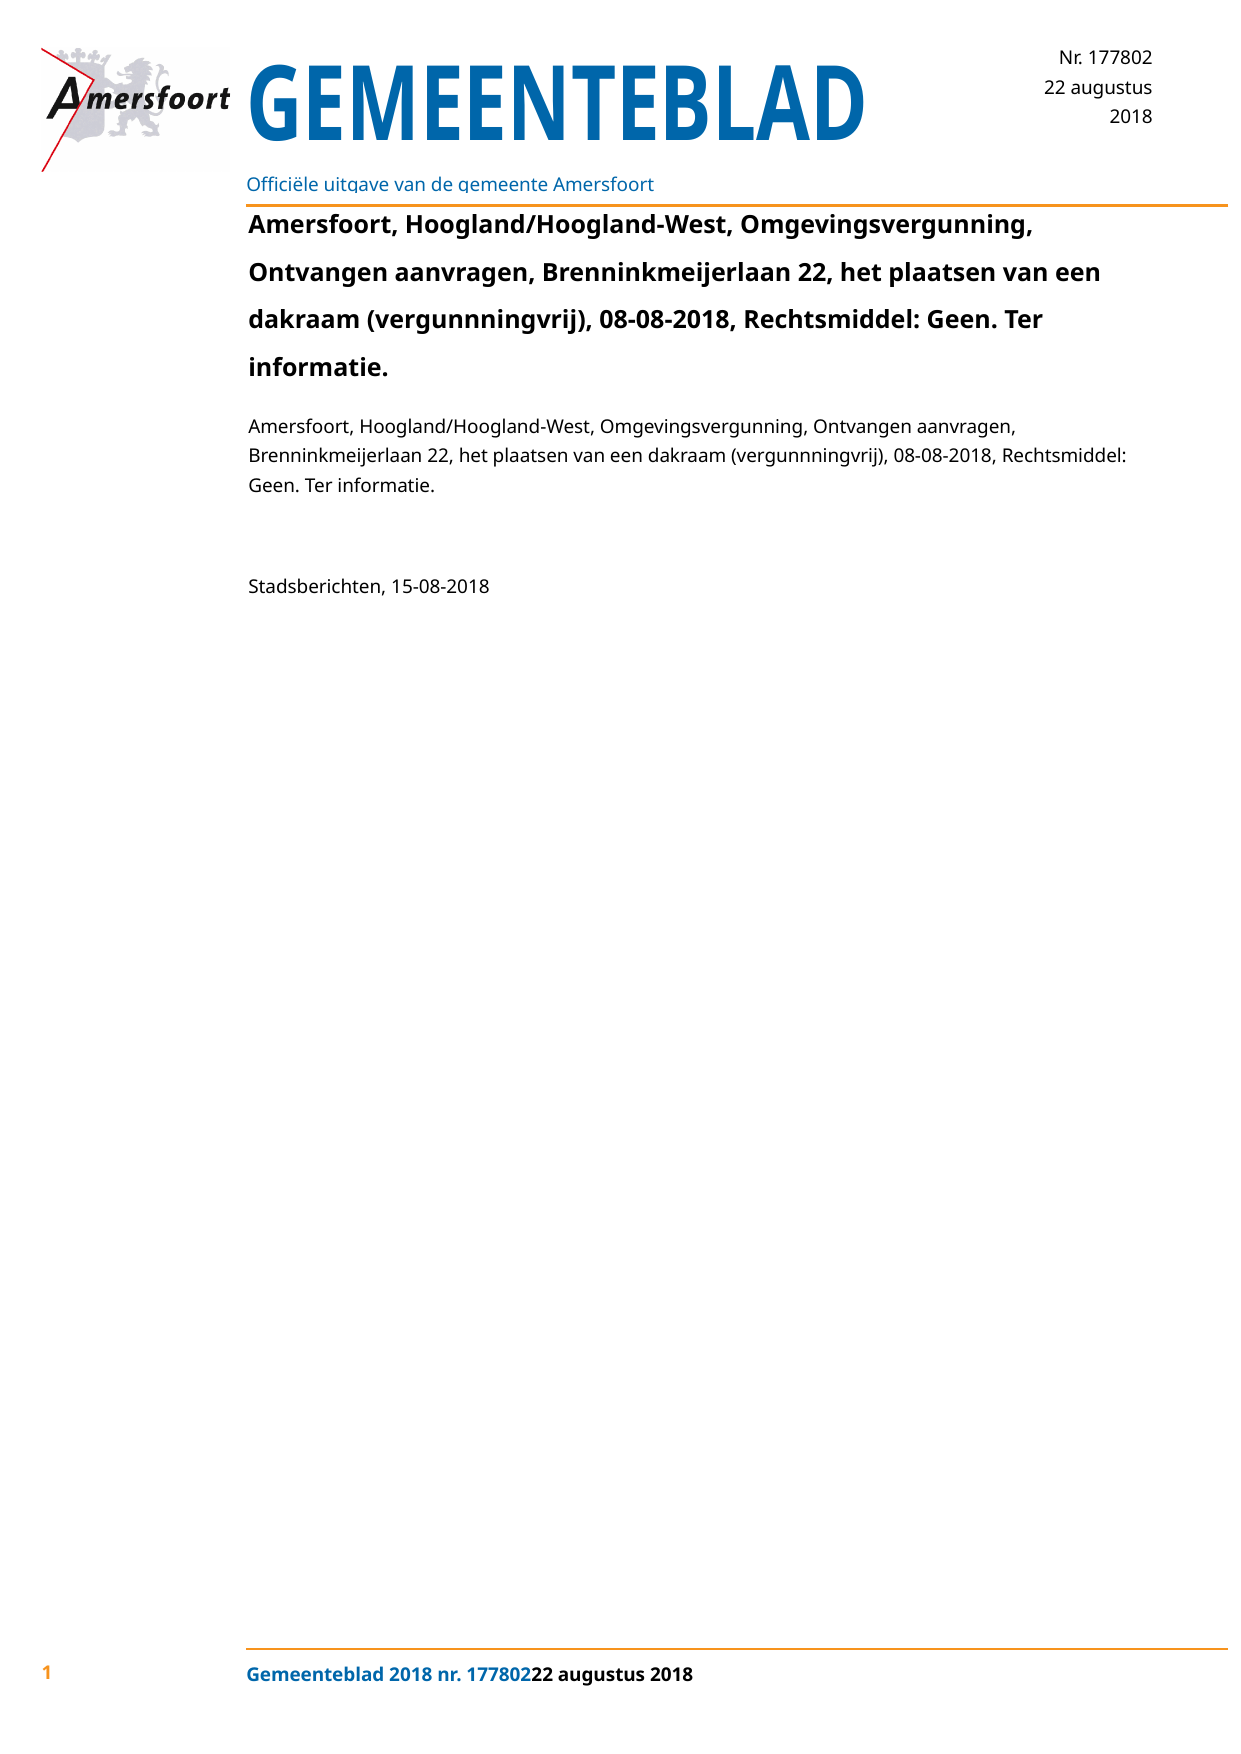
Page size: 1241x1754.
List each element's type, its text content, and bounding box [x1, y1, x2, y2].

text Stadsberichten, 15-08-2018 [248, 573, 1152, 599]
picture [41, 47, 231, 172]
text Amersfoort, Hoogland/Hoogland-West, Omgevingsvergunning, Ontvangen aanvragen, Brenninkmeijerlaan 22, het plaatsen van een dakraam (vergunnningvrij), 08-08-2018, Rechtsmiddel: Geen. Ter informatie. [248, 207, 1152, 384]
text Amersfoort, Hoogland/Hoogland-West, Omgevingsvergunning, Ontvangen aanvragen, Brenninkmeijerlaan 22, het plaatsen van een dakraam (vergunnningvrij), 08-08-2018, Rechtsmiddel: Geen. Ter informatie. [248, 413, 1152, 498]
